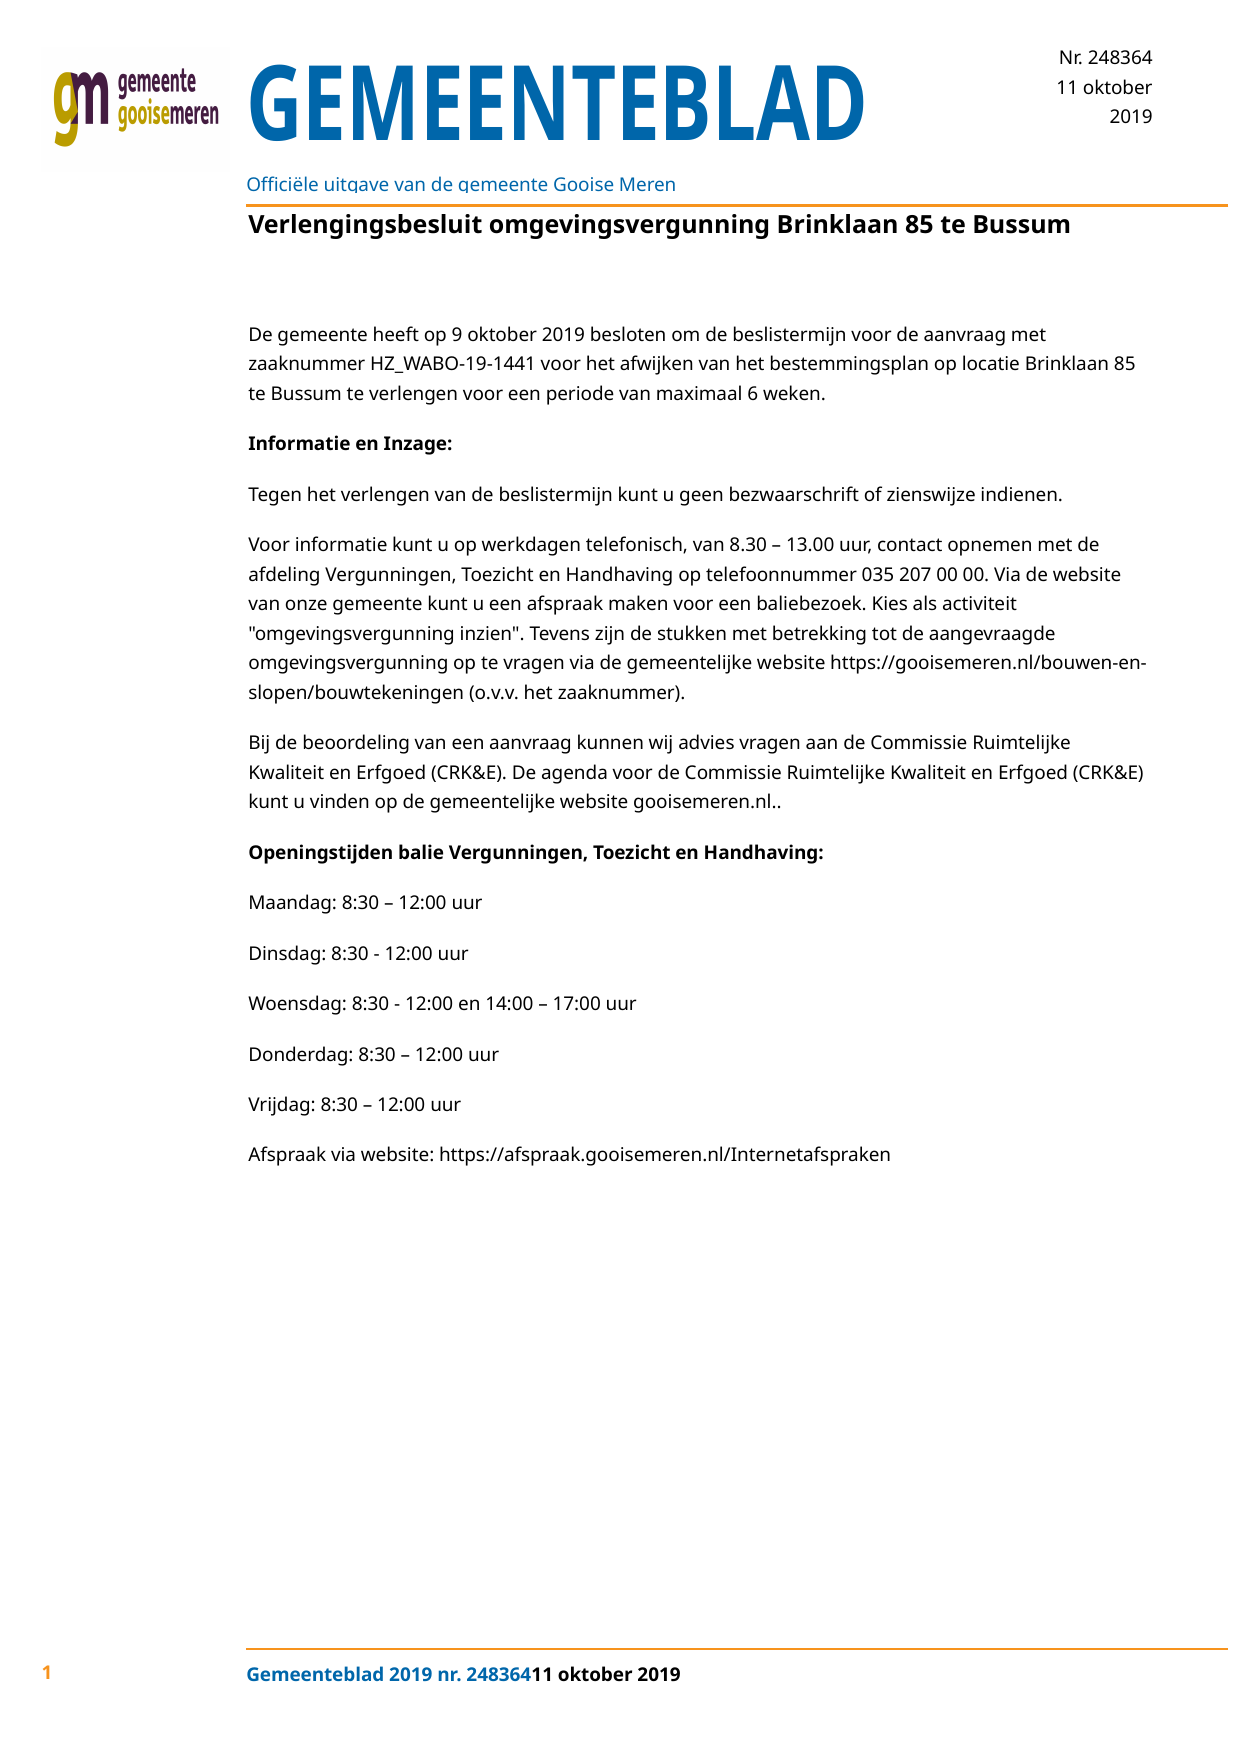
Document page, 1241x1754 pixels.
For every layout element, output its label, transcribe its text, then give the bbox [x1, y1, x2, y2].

text Verlengingsbesluit omgevingsvergunning Brinklaan 85 te Bussum [248, 207, 1152, 241]
text Vrijdag: 8:30 – 12:00 uur [248, 1091, 1152, 1117]
text Voor informatie kunt u op werkdagen telefonisch, van 8.30 – 13.00 uur, contact opnemen met de afdeling Vergunningen, Toezicht en Handhaving op telefoonnummer 035 207 00 00. Via de website van onze gemeente kunt u een afspraak maken voor een baliebezoek. Kies als activiteit "omgevingsvergunning inzien". Tevens zijn de stukken met betrekking tot de aangevraagde omgevingsvergunning op te vragen via de gemeentelijke website https://gooisemeren.nl/bouwen-en-slopen/bouwtekeningen (o.v.v. het zaaknummer). [248, 531, 1152, 705]
text Maandag: 8:30 – 12:00 uur [248, 889, 1152, 915]
text Openingstijden balie Vergunningen, Toezicht en Handhaving: [248, 839, 1152, 865]
text Donderdag: 8:30 – 12:00 uur [248, 1041, 1152, 1066]
text Afspraak via website: https://afspraak.gooisemeren.nl/Internetafspraken [248, 1142, 1152, 1167]
picture [41, 47, 231, 172]
text Woensdag: 8:30 - 12:00 en 14:00 – 17:00 uur [248, 990, 1152, 1016]
text Tegen het verlengen van de beslistermijn kunt u geen bezwaarschrift of zienswijze indienen. [248, 481, 1152, 506]
text Informatie en Inzage: [248, 430, 1152, 456]
text Bij de beoordeling van een aanvraag kunnen wij advies vragen aan de Commissie Ruimtelijke Kwaliteit en Erfgoed (CRK&E). De agenda voor de Commissie Ruimtelijke Kwaliteit en Erfgoed (CRK&E) kunt u vinden op de gemeentelijke website gooisemeren.nl.. [248, 729, 1152, 814]
text Dinsdag: 8:30 - 12:00 uur [248, 940, 1152, 966]
text De gemeente heeft op 9 oktober 2019 besloten om de beslistermijn voor de aanvraag met zaaknummer HZ_WABO-19-1441 voor het afwijken van het bestemmingsplan op locatie Brinklaan 85 te Bussum te verlengen voor een periode van maximaal 6 weken. [248, 321, 1152, 406]
